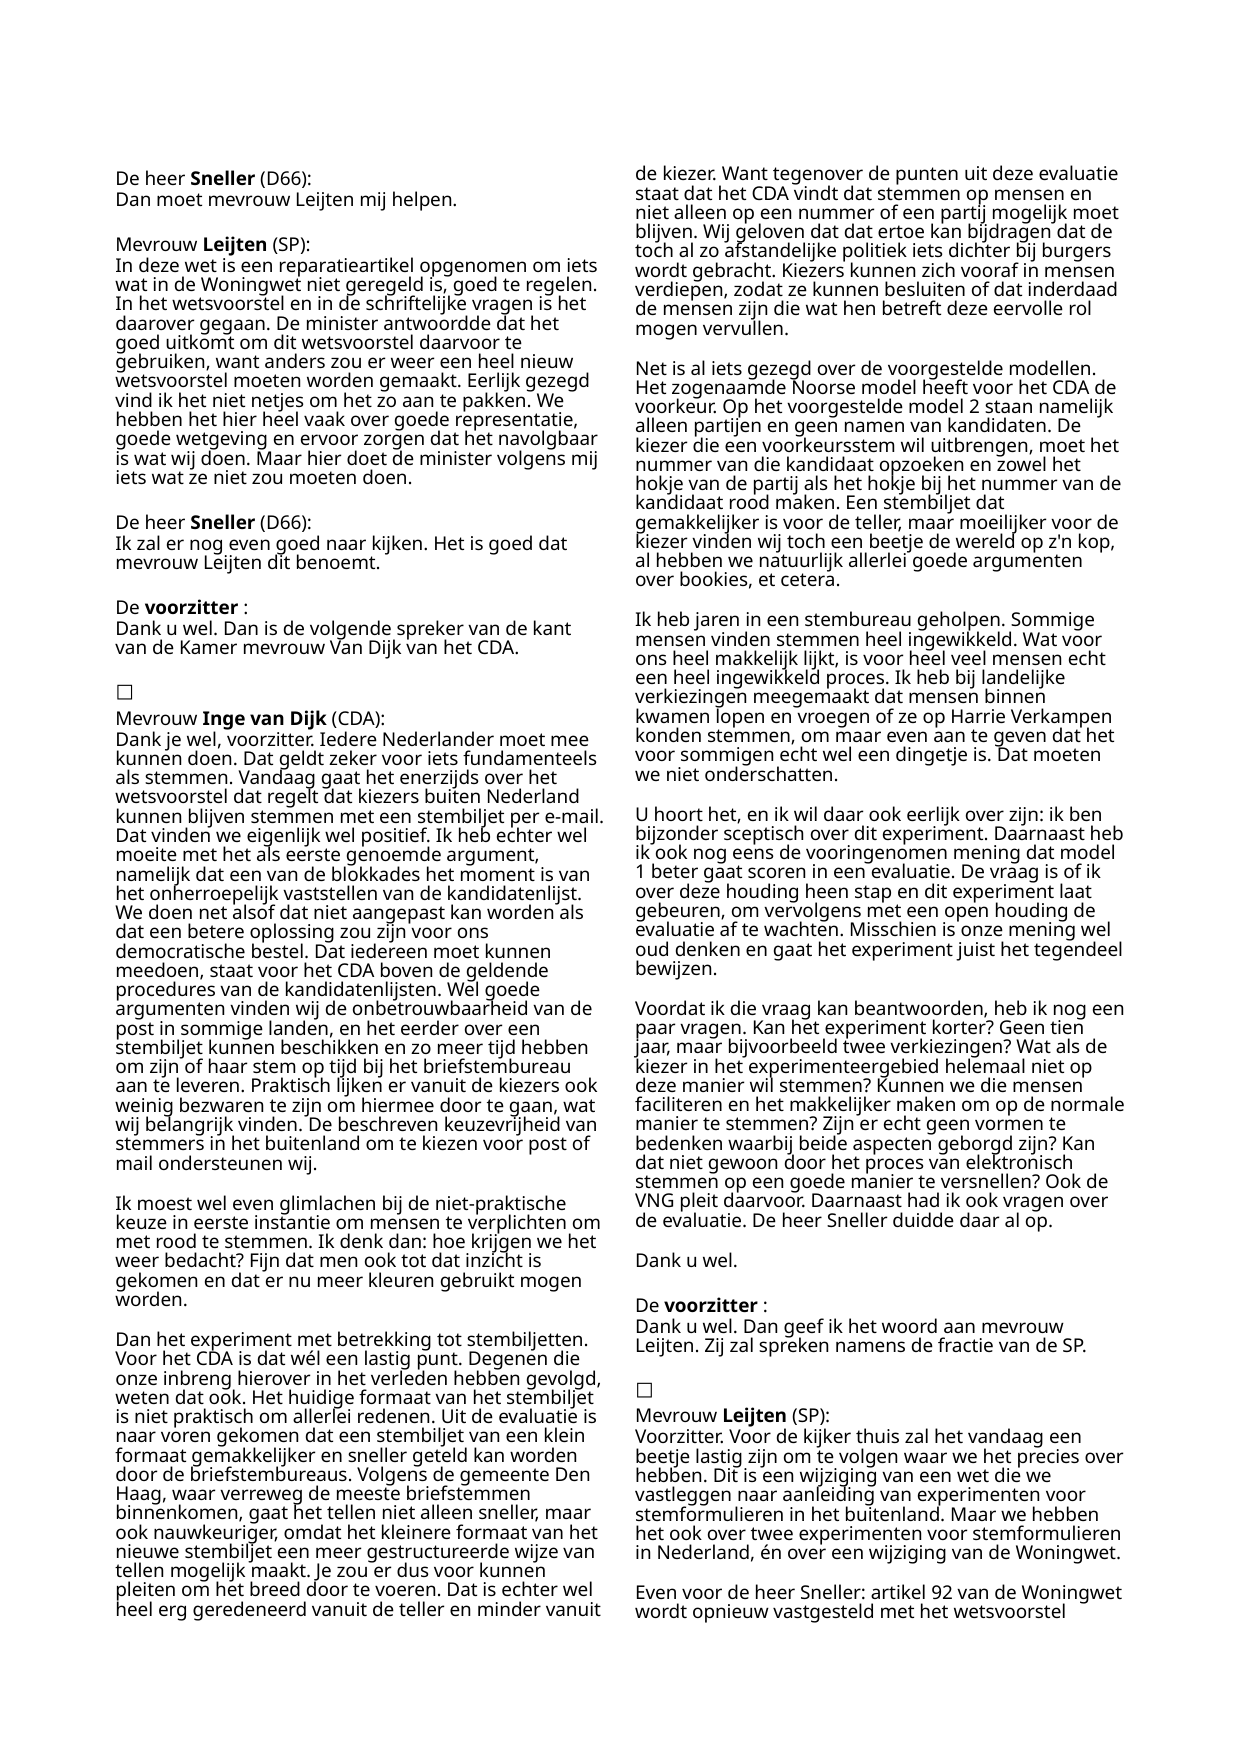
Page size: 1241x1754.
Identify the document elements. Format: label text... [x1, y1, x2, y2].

text Voorzitter. Voor de kijker thuis zal het vandaag een beetje lastig zijn om te volgen waar we het precies over hebben. Dit is een wijziging van een wet die we vastleggen naar aanleiding van experimenten voor stemformulieren in het buitenland. Maar we hebben het ook over twee experimenten voor stemformulieren in Nederland, én over een wijziging van de Woningwet. [635, 1428, 1125, 1563]
text Mevrouw Leijten (SP): [115, 231, 605, 257]
text Even voor de heer Sneller: artikel 92 van de Woningwet wordt opnieuw vastgesteld met het wetsvoorstel [635, 1584, 1125, 1623]
text Dank u wel. [635, 1252, 1125, 1271]
text De voorzitter : [635, 1292, 1125, 1318]
text De heer Sneller (D66): [115, 509, 605, 535]
text Dan het experiment met betrekking tot stembiljetten. Voor het CDA is dat wél een lastig punt. Degenen die onze inbreng hierover in het verleden hebben gevolgd, weten dat ook. Het huidige formaat van het stembiljet is niet praktisch om allerlei redenen. Uit de evaluatie is naar voren gekomen dat een stembiljet van een klein formaat gemakkelijker en sneller geteld kan worden door de briefstembureaus. Volgens de gemeente Den Haag, waar verreweg de meeste briefstemmen binnenkomen, gaat het tellen niet alleen sneller, maar ook nauwkeuriger, omdat het kleinere formaat van het nieuwe stembiljet een meer gestructureerde wijze van tellen mogelijk maakt. Je zou er dus voor kunnen pleiten om het breed door te voeren. Dat is echter wel heel erg geredeneerd vanuit de teller en minder vanuit [115, 1331, 605, 1620]
text Dank je wel, voorzitter. Iedere Nederlander moet mee kunnen doen. Dat geldt zeker voor iets fundamenteels als stemmen. Vandaag gaat het enerzijds over het wetsvoorstel dat regelt dat kiezers buiten Nederland kunnen blijven stemmen met een stembiljet per e-mail. Dat vinden we eigenlijk wel positief. Ik heb echter wel moeite met het als eerste genoemde argument, namelijk dat een van de blokkades het moment is van het onherroepelijk vaststellen van de kandidatenlijst. We doen net alsof dat niet aangepast kan worden als dat een betere oplossing zou zijn voor ons democratische bestel. Dat iedereen moet kunnen meedoen, staat voor het CDA boven de geldende procedures van de kandidatenlijsten. Wel goede argumenten vinden wij de onbetrouwbaarheid van de post in sommige landen, en het eerder over een stembiljet kunnen beschikken en zo meer tijd hebben om zijn of haar stem op tijd bij het briefstembureau aan te leveren. Praktisch lijken er vanuit de kiezers ook weinig bezwaren te zijn om hiermee door te gaan, wat wij belangrijk vinden. De beschreven keuzevrijheid van stemmers in het buitenland om te kiezen voor post of mail ondersteunen wij. [115, 731, 605, 1174]
text Voordat ik die vraag kan beantwoorden, heb ik nog een paar vragen. Kan het experiment korter? Geen tien jaar, maar bijvoorbeeld twee verkiezingen? Wat als de kiezer in het experimenteergebied helemaal niet op deze manier wil stemmen? Kunnen we die mensen faciliteren en het makkelijker maken om op de normale manier te stemmen? Zijn er echt geen vormen te bedenken waarbij beide aspecten geborgd zijn? Kan dat niet gewoon door het proces van elektronisch stemmen op een goede manier te versnellen? Ook de VNG pleit daarvoor. Daarnaast had ik ook vragen over de evaluatie. De heer Sneller duidde daar al op. [635, 1000, 1125, 1231]
text De heer Sneller (D66): [115, 165, 605, 191]
text De voorzitter : [115, 594, 605, 620]
text Ik moest wel even glimlachen bij de niet-praktische keuze in eerste instantie om mensen te verplichten om met rood te stemmen. Ik denk dan: hoe krijgen we het weer bedacht? Fijn dat men ook tot dat inzicht is gekomen en dat er nu meer kleuren gebruikt mogen worden. [115, 1194, 605, 1310]
text ⬜ [635, 1377, 1125, 1403]
text Dank u wel. Dan geef ik het woord aan mevrouw Leijten. Zij zal spreken namens de fractie van de SP. [635, 1318, 1125, 1356]
text Ik heb jaren in een stembureau geholpen. Sommige mensen vinden stemmen heel ingewikkeld. Wat voor ons heel makkelijk lijkt, is voor heel veel mensen echt een heel ingewikkeld proces. Ik heb bij landelijke verkiezingen meegemaakt dat mensen binnen kwamen lopen en vroegen of ze op Harrie Verkampen konden stemmen, om maar even aan te geven dat het voor sommigen echt wel een dingetje is. Dat moeten we niet onderschatten. [635, 611, 1125, 785]
text Net is al iets gezegd over de voorgestelde modellen. Het zogenaamde Noorse model heeft voor het CDA de voorkeur. Op het voorgestelde model 2 staan namelijk alleen partijen en geen namen van kandidaten. De kiezer die een voorkeursstem wil uitbrengen, moet het nummer van die kandidaat opzoeken en zowel het hokje van de partij als het hokje bij het nummer van de kandidaat rood maken. Een stembiljet dat gemakkelijker is voor de teller, maar moeilijker voor de kiezer vinden wij toch een beetje de wereld op z'n kop, al hebben we natuurlijk allerlei goede argumenten over bookies, et cetera. [635, 359, 1125, 591]
text Dan moet mevrouw Leijten mij helpen. [115, 191, 605, 210]
text In deze wet is een reparatieartikel opgenomen om iets wat in de Woningwet niet geregeld is, goed te regelen. In het wetsvoorstel en in de schriftelijke vragen is het daarover gegaan. De minister antwoordde dat het goed uitkomt om dit wetsvoorstel daarvoor te gebruiken, want anders zou er weer een heel nieuw wetsvoorstel moeten worden gemaakt. Eerlijk gezegd vind ik het niet netjes om het zo aan te pakken. We hebben het hier heel vaak over goede representatie, goede wetgeving en ervoor zorgen dat het navolgbaar is wat wij doen. Maar hier doet de minister volgens mij iets wat ze niet zou moeten doen. [115, 257, 605, 488]
text Mevrouw Inge van Dijk (CDA): [115, 705, 605, 731]
text Dank u wel. Dan is de volgende spreker van de kant van de Kamer mevrouw Van Dijk van het CDA. [115, 620, 605, 658]
text ⬜ [115, 679, 605, 705]
text de kiezer. Want tegenover de punten uit deze evaluatie staat dat het CDA vindt dat stemmen op mensen en niet alleen op een nummer of een partij mogelijk moet blijven. Wij geloven dat dat ertoe kan bijdragen dat de toch al zo afstandelijke politiek iets dichter bij burgers wordt gebracht. Kiezers kunnen zich vooraf in mensen verdiepen, zodat ze kunnen besluiten of dat inderdaad de mensen zijn die wat hen betreft deze eervolle rol mogen vervullen. [635, 165, 1125, 339]
text Mevrouw Leijten (SP): [635, 1403, 1125, 1428]
text Ik zal er nog even goed naar kijken. Het is goed dat mevrouw Leijten dit benoemt. [115, 535, 605, 573]
text U hoort het, en ik wil daar ook eerlijk over zijn: ik ben bijzonder sceptisch over dit experiment. Daarnaast heb ik ook nog eens de vooringenomen mening dat model 1 beter gaat scoren in een evaluatie. De vraag is of ik over deze houding heen stap en dit experiment laat gebeuren, om vervolgens met een open houding de evaluatie af te wachten. Misschien is onze mening wel oud denken en gaat het experiment juist het tegendeel bewijzen. [635, 806, 1125, 979]
